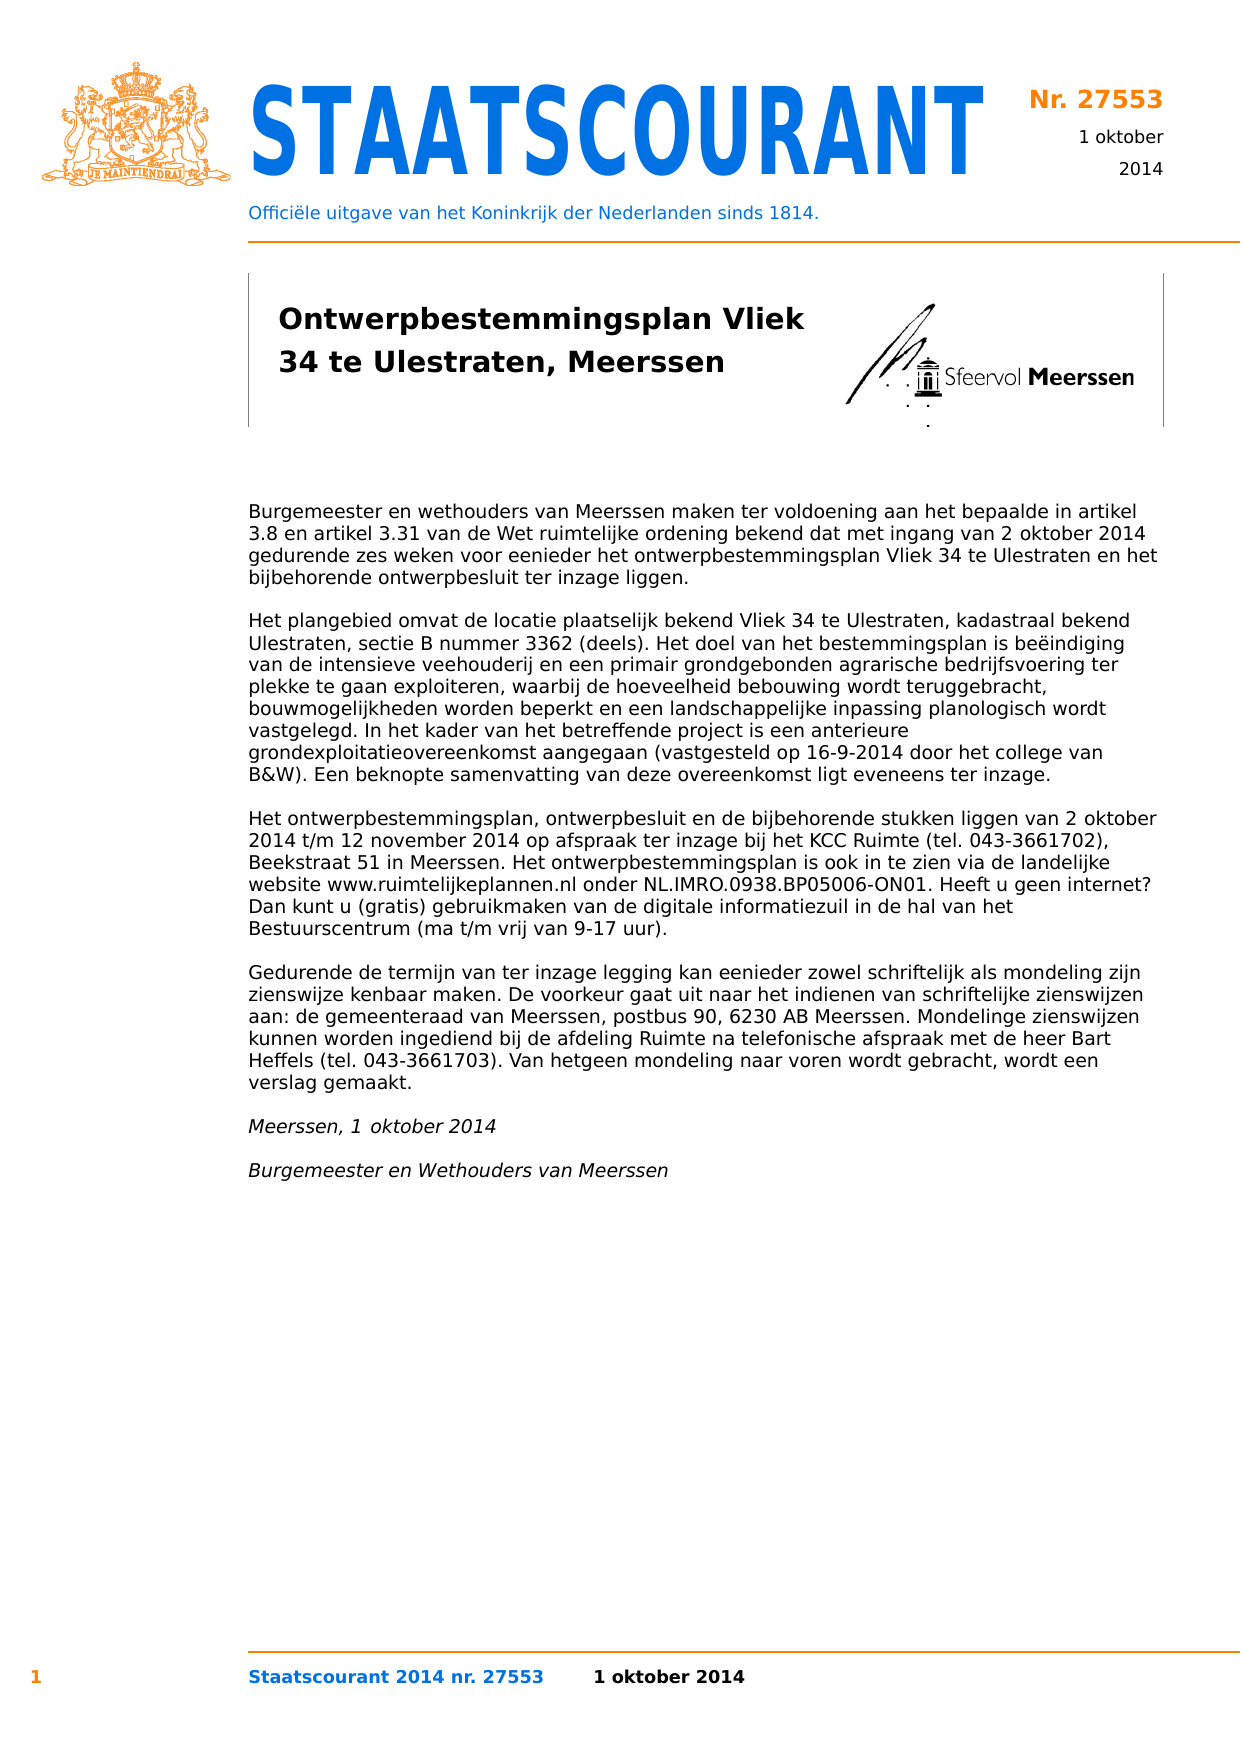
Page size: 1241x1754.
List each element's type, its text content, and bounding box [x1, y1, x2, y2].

subtitle Ontwerpbestemmingsplan Vliek 34 te Ulestraten, Meerssen [249, 273, 1163, 427]
picture [844, 302, 1134, 427]
table_cell 2014 [998, 153, 1240, 203]
table_header STAATSCOURANT [248, 62, 998, 203]
text Het plangebied omvat de locatie plaatselijk bekend Vliek 34 te Ulestraten, kadastraal bekend Ulestraten, sectie B nummer 3362 (deels). Het doel van het bestemmingsplan is beëindiging van de intensieve veehouderij en een primair grondgebonden agrarische bedrijfsvoering ter plekke te gaan exploiteren, waarbij de hoeveelheid bebouwing wordt teruggebracht, bouwmogelijkheden worden beperkt en een landschappelijke inpassing planologisch wordt vastgelegd. In het kader van het betreffende project is een anterieure grondexploitatieovereenkomst aangegaan (vastgesteld op 16-9-2014 door het college van B&W). Een beknopte samenvatting van deze overeenkomst ligt eveneens ter inzage. [248, 610, 1163, 786]
picture [41, 62, 231, 186]
text Meerssen, 1 oktober 2014 [248, 1116, 1163, 1138]
text Gedurende de termijn van ter inzage legging kan eenieder zowel schriftelijk als mondeling zijn zienswijze kenbaar maken. De voorkeur gaat uit naar het indienen van schriftelijke zienswijzen aan: de gemeenteraad van Meerssen, postbus 90, 6230 AB Meerssen. Mondelinge zienswijzen kunnen worden ingediend bij de afdeling Ruimte na telefonische afspraak met de heer Bart Heffels (tel. 043-3661703). Van hetgeen mondeling naar voren wordt gebracht, wordt een verslag gemaakt. [248, 962, 1163, 1094]
text Burgemeester en wethouders van Meerssen maken ter voldoening aan het bepaalde in artikel 3.8 en artikel 3.31 van de Wet ruimtelijke ordening bekend dat met ingang van 2 oktober 2014 gedurende zes weken voor eenieder het ontwerpbestemmingsplan Vliek 34 te Ulestraten en het bijbehorende ontwerpbesluit ter inzage liggen. [248, 501, 1163, 588]
table_header [25, 62, 248, 241]
table_cell Officiële uitgave van het Koninkrijk der Nederlanden sinds 1814. [248, 203, 1240, 241]
table_header Nr. 27553 [998, 62, 1240, 121]
text Burgemeester en Wethouders van Meerssen [248, 1159, 1163, 1181]
text Het ontwerpbestemmingsplan, ontwerpbesluit en de bijbehorende stukken liggen van 2 oktober 2014 t/m 12 november 2014 op afspraak ter inzage bij het KCC Ruimte (tel. 043-3661702), Beekstraat 51 in Meerssen. Het ontwerpbestemmingsplan is ook in te zien via de landelijke website www.ruimtelijkeplannen.nl onder NL.IMRO.0938.BP05006-ON01. Heeft u geen internet? Dan kunt u (gratis) gebruikmaken van de digitale informatiezuil in de hal van het Bestuurscentrum (ma t/m vrij van 9-17 uur). [248, 808, 1163, 940]
table_cell 1 oktober [998, 121, 1240, 153]
